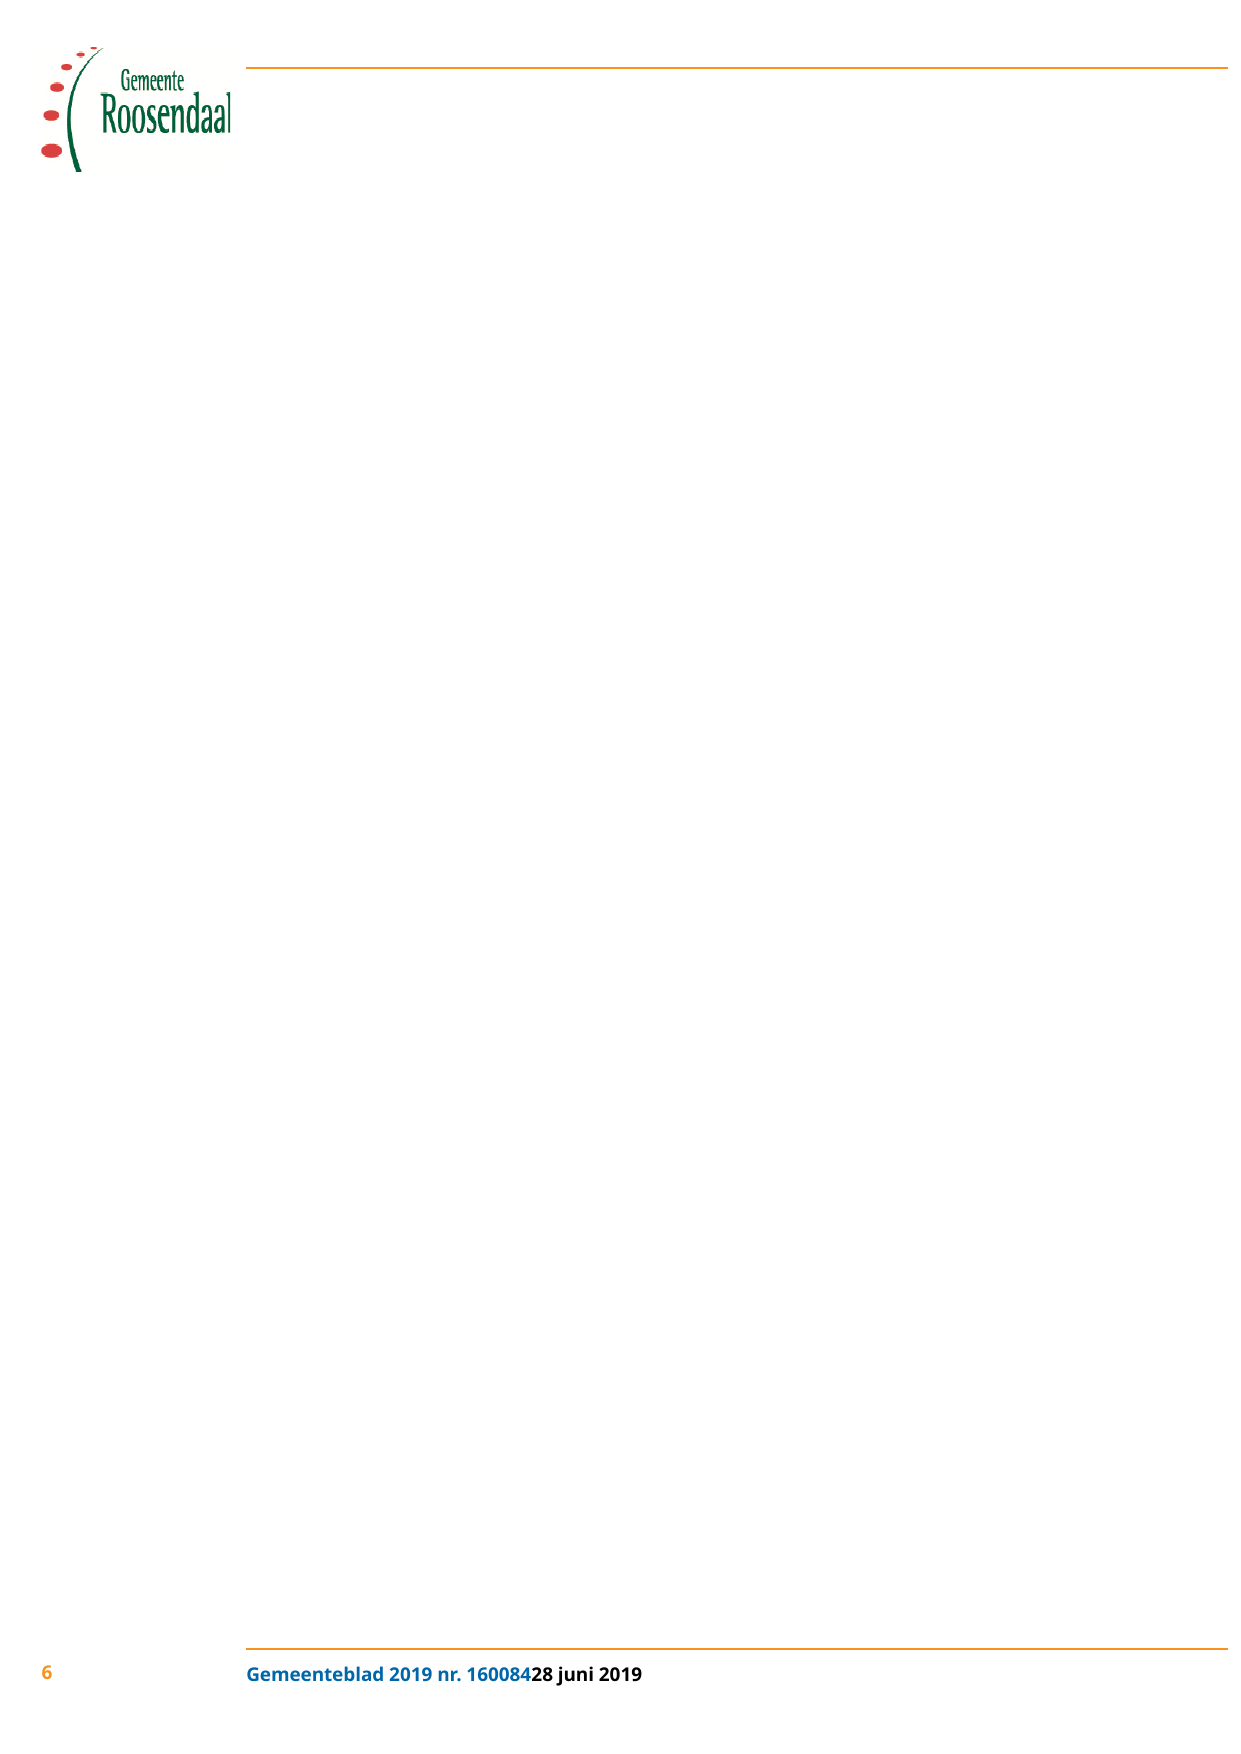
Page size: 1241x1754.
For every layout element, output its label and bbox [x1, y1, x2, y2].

picture [41, 47, 231, 172]
